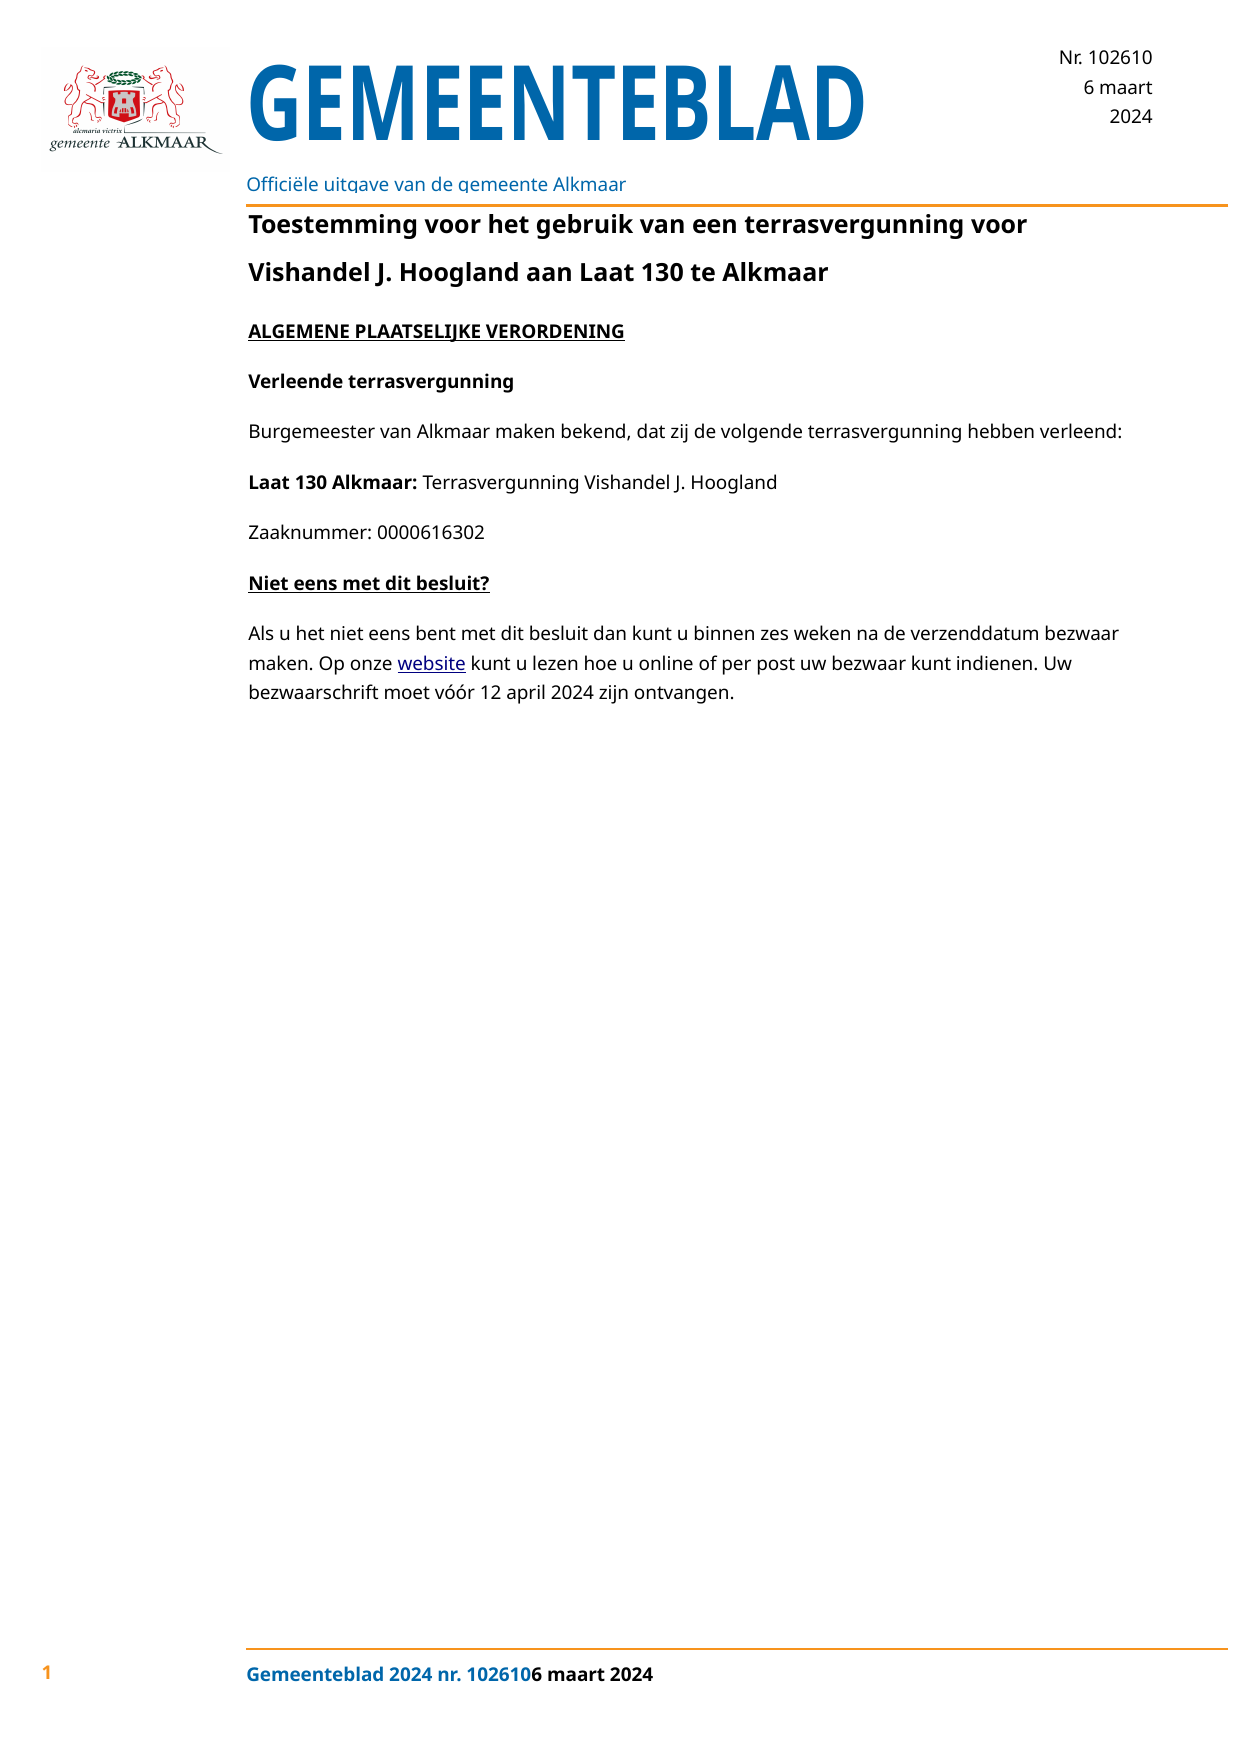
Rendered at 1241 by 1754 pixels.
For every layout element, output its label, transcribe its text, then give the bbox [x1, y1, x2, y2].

text Als u het niet eens bent met dit besluit dan kunt u binnen zes weken na de verzenddatum bezwaar maken. Op onze website kunt u lezen hoe u online of per post uw bezwaar kunt indienen. Uw bezwaarschrift moet vóór 12 april 2024 zijn ontvangen. [248, 620, 1152, 705]
text ALGEMENE PLAATSELIJKE VERORDENING [248, 318, 1152, 344]
text Laat 130 Alkmaar: Terrasvergunning Vishandel J. Hoogland [248, 469, 1152, 495]
picture [41, 47, 231, 172]
text Niet eens met dit besluit? [248, 570, 1152, 596]
text Toestemming voor het gebruik van een terrasvergunning voor Vishandel J. Hoogland aan Laat 130 te Alkmaar [248, 207, 1152, 288]
text Verleende terrasvergunning [248, 368, 1152, 394]
text Burgemeester van Alkmaar maken bekend, dat zij de volgende terrasvergunning hebben verleend: [248, 419, 1152, 444]
text Zaaknummer: 0000616302 [248, 519, 1152, 545]
